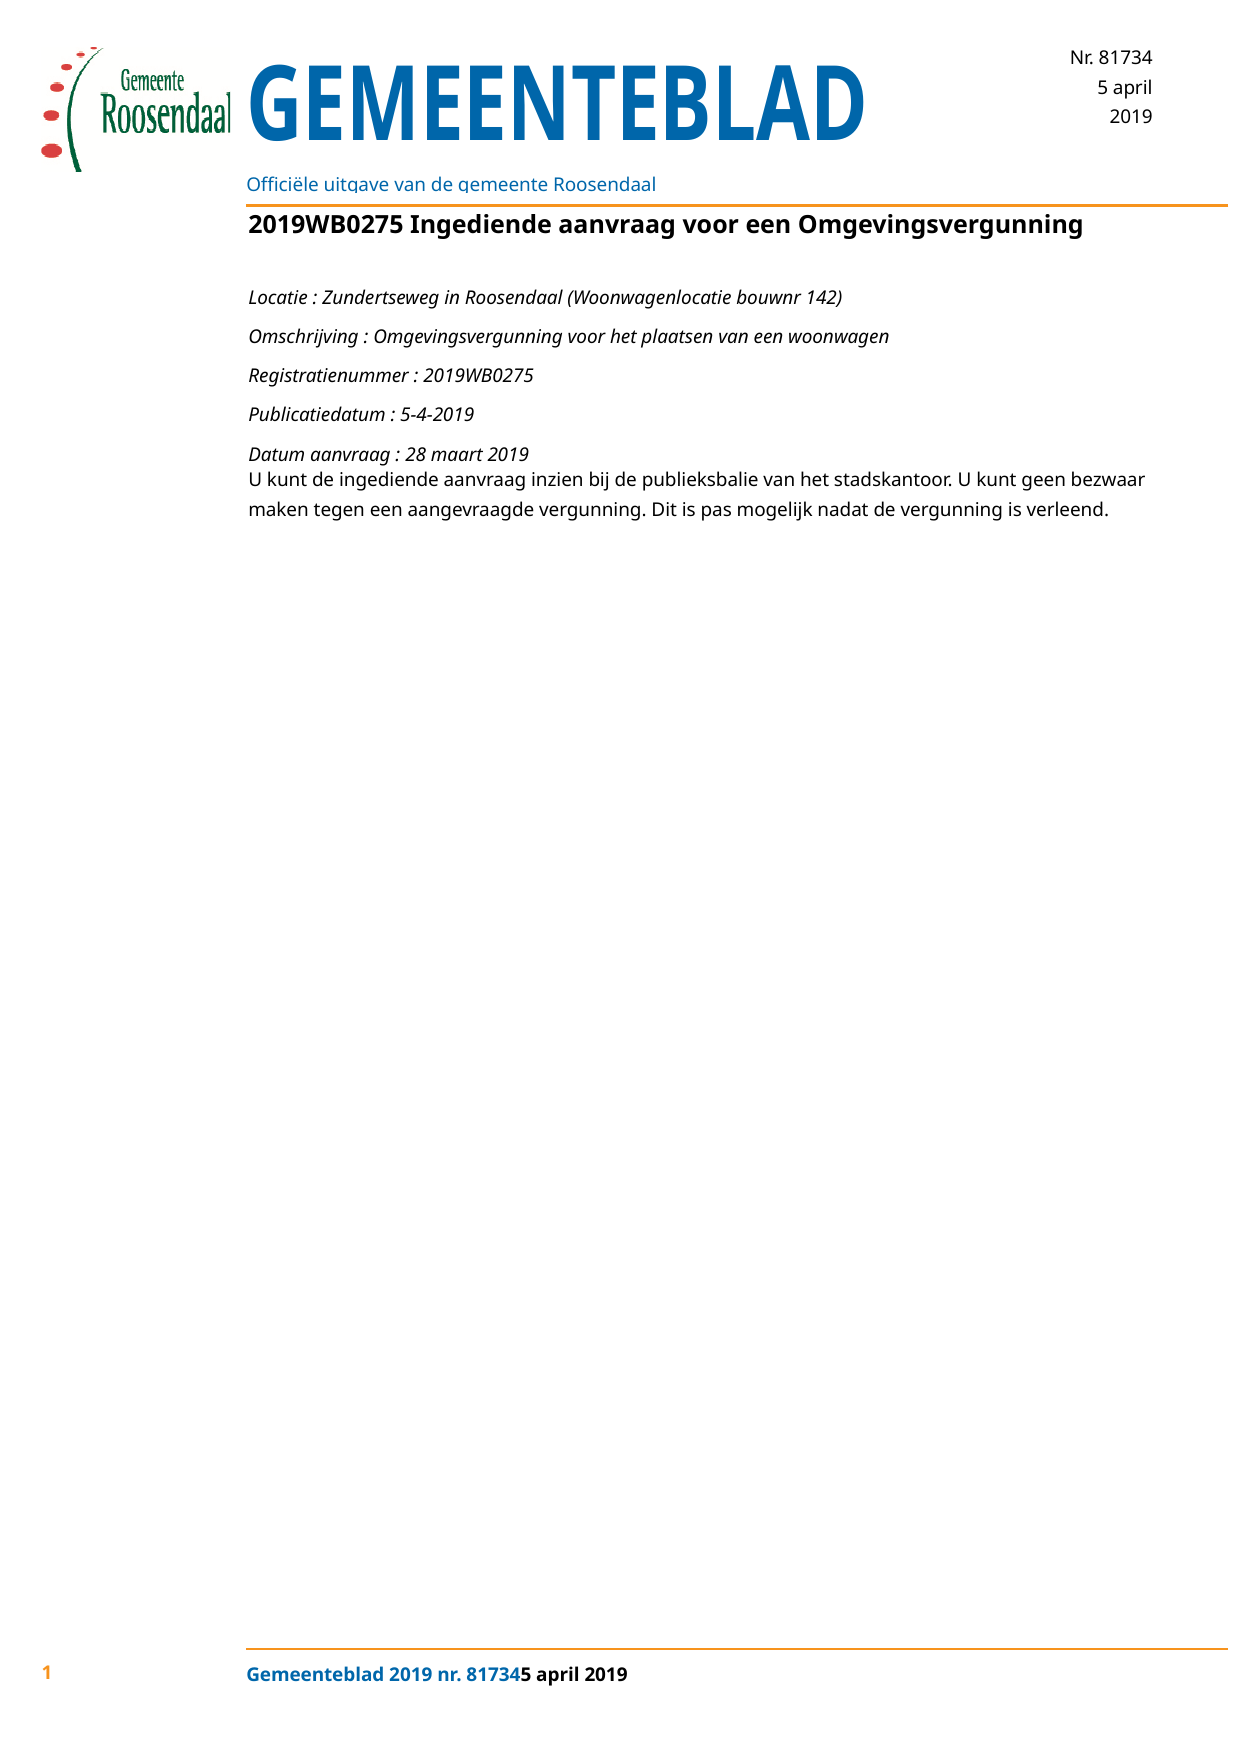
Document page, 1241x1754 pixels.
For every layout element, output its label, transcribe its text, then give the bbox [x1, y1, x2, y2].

text Locatie : Zundertseweg in Roosendaal (Woonwagenlocatie bouwnr 142) [248, 284, 1152, 309]
text 2019WB0275 Ingediende aanvraag voor een Omgevingsvergunning [248, 207, 1152, 241]
text U kunt de ingediende aanvraag inzien bij de publieksbalie van het stadskantoor. U kunt geen bezwaar maken tegen een aangevraagde vergunning. Dit is pas mogelijk nadat de vergunning is verleend. [248, 467, 1152, 522]
text Registratienummer : 2019WB0275 [248, 362, 1152, 388]
picture [41, 47, 231, 172]
text Publicatiedatum : 5-4-2019 [248, 402, 1152, 427]
text Datum aanvraag : 28 maart 2019 [248, 441, 1152, 467]
text Omschrijving : Omgevingsvergunning voor het plaatsen van een woonwagen [248, 323, 1152, 349]
